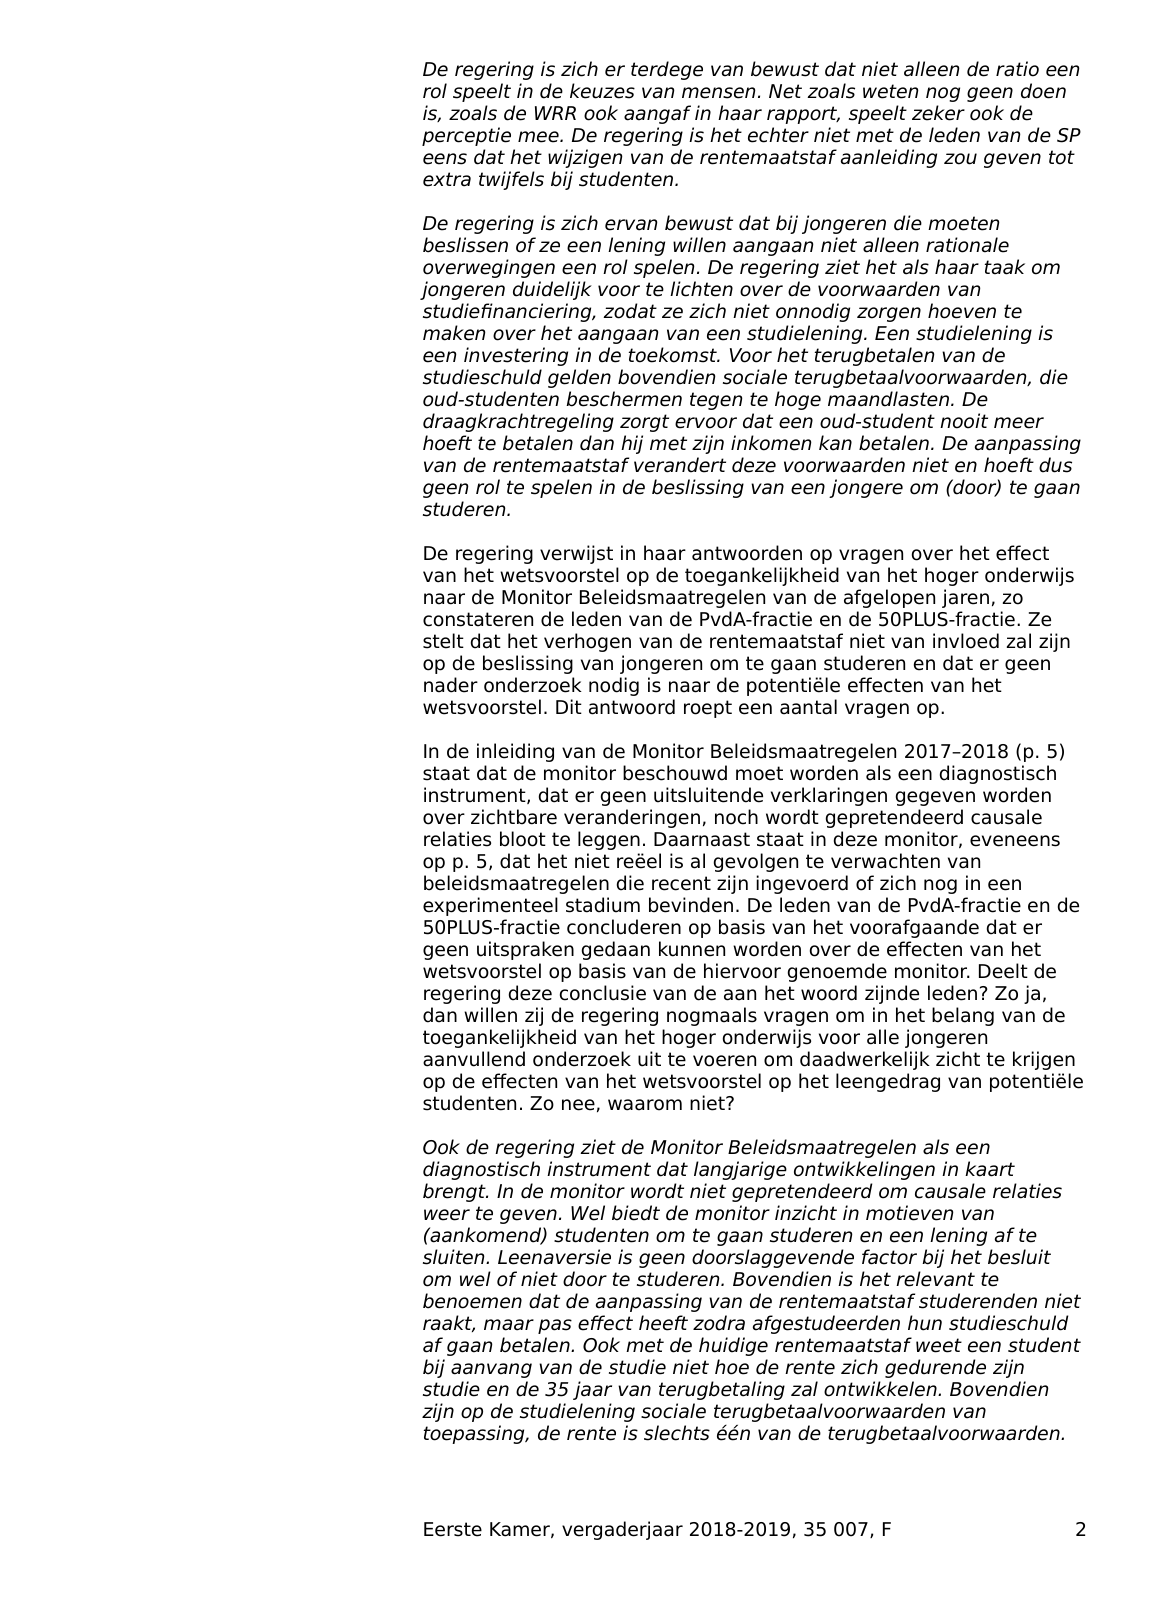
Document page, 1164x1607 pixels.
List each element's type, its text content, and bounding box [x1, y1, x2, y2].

text De regering verwijst in haar antwoorden op vragen over het effect van het wetsvoorstel op de toegankelijkheid van het hoger onderwijs naar de Monitor Beleidsmaatregelen van de afgelopen jaren, zo constateren de leden van de PvdA-fractie en de 50PLUS-fractie. Ze stelt dat het verhogen van de rentemaatstaf niet van invloed zal zijn op de beslissing van jongeren om te gaan studeren en dat er geen nader onderzoek nodig is naar de potentiële effecten van het wetsvoorstel. Dit antwoord roept een aantal vragen op. [422, 543, 1087, 719]
text De regering is zich er terdege van bewust dat niet alleen de ratio een rol speelt in de keuzes van mensen. Net zoals weten nog geen doen is, zoals de WRR ook aangaf in haar rapport, speelt zeker ook de perceptie mee. De regering is het echter niet met de leden van de SP eens dat het wijzigen van de rentemaatstaf aanleiding zou geven tot extra twijfels bij studenten. [422, 59, 1087, 191]
text In de inleiding van de Monitor Beleidsmaatregelen 2017–2018 (p. 5) staat dat de monitor beschouwd moet worden als een diagnostisch instrument, dat er geen uitsluitende verklaringen gegeven worden over zichtbare veranderingen, noch wordt gepretendeerd causale relaties bloot te leggen. Daarnaast staat in deze monitor, eveneens op p. 5, dat het niet reëel is al gevolgen te verwachten van beleidsmaatregelen die recent zijn ingevoerd of zich nog in een experimenteel stadium bevinden. De leden van de PvdA-fractie en de 50PLUS-fractie concluderen op basis van het voorafgaande dat er geen uitspraken gedaan kunnen worden over de effecten van het wetsvoorstel op basis van de hiervoor genoemde monitor. Deelt de regering deze conclusie van de aan het woord zijnde leden? Zo ja, dan willen zij de regering nogmaals vragen om in het belang van de toegankelijkheid van het hoger onderwijs voor alle jongeren aanvullend onderzoek uit te voeren om daadwerkelijk zicht te krijgen op de effecten van het wetsvoorstel op het leengedrag van potentiële studenten. Zo nee, waarom niet? [422, 741, 1087, 1115]
text Ook de regering ziet de Monitor Beleidsmaatregelen als een diagnostisch instrument dat langjarige ontwikkelingen in kaart brengt. In de monitor wordt niet gepretendeerd om causale relaties weer te geven. Wel biedt de monitor inzicht in motieven van (aankomend) studenten om te gaan studeren en een lening af te sluiten. Leenaversie is geen doorslaggevende factor bij het besluit om wel of niet door te studeren. Bovendien is het relevant te benoemen dat de aanpassing van de rentemaatstaf studerenden niet raakt, maar pas effect heeft zodra afgestudeerden hun studieschuld af gaan betalen. Ook met de huidige rentemaatstaf weet een student bij aanvang van de studie niet hoe de rente zich gedurende zijn studie en de 35 jaar van terugbetaling zal ontwikkelen. Bovendien zijn op de studielening sociale terugbetaalvoorwaarden van toepassing, de rente is slechts één van de terugbetaalvoorwaarden. [422, 1137, 1087, 1444]
text De regering is zich ervan bewust dat bij jongeren die moeten beslissen of ze een lening willen aangaan niet alleen rationale overwegingen een rol spelen. De regering ziet het als haar taak om jongeren duidelijk voor te lichten over de voorwaarden van studiefinanciering, zodat ze zich niet onnodig zorgen hoeven te maken over het aangaan van een studielening. Een studielening is een investering in de toekomst. Voor het terugbetalen van de studieschuld gelden bovendien sociale terugbetaalvoorwaarden, die oud-studenten beschermen tegen te hoge maandlasten. De draagkrachtregeling zorgt ervoor dat een oud-student nooit meer hoeft te betalen dan hij met zijn inkomen kan betalen. De aanpassing van de rentemaatstaf verandert deze voorwaarden niet en hoeft dus geen rol te spelen in de beslissing van een jongere om (door) te gaan studeren. [422, 213, 1087, 521]
